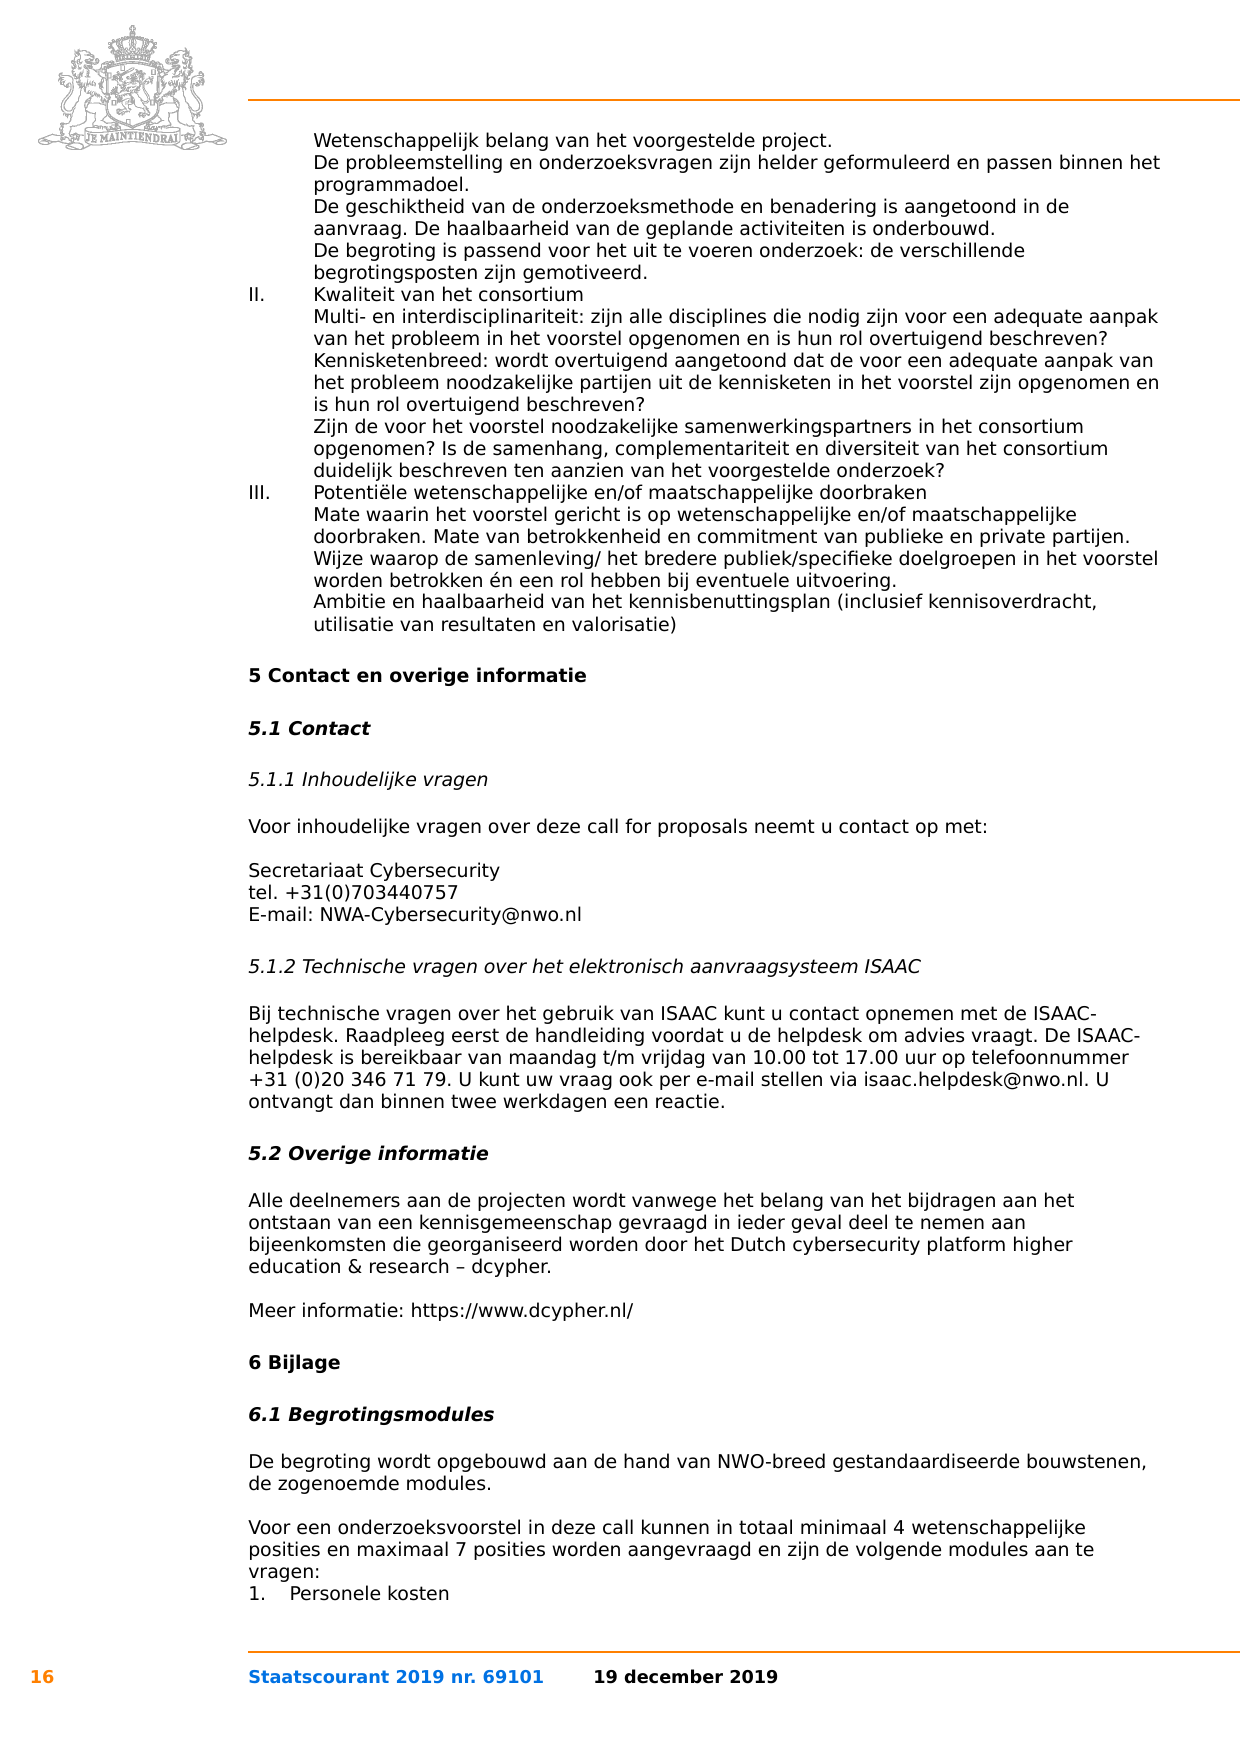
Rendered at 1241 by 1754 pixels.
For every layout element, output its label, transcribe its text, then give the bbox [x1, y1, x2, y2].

text E-mail: NWA-Cybersecurity@nwo.nl [248, 904, 1163, 926]
text Wijze waarop de samenleving/ het bredere publiek/specifieke doelgroepen in het voorstel worden betrokken én een rol hebben bij eventuele uitvoering. [313, 547, 1163, 591]
text Secretariaat Cybersecurity [248, 860, 1163, 882]
subtitle 6 Bijlage [248, 1352, 1163, 1374]
subtitle 5.1 Contact [248, 717, 1163, 739]
text Kennisketenbreed: wordt overtuigend aangetoond dat de voor een adequate aanpak van het probleem noodzakelijke partijen uit de kennisketen in het voorstel zijn opgenomen en is hun rol overtuigend beschreven? [313, 350, 1163, 416]
text Ambitie en haalbaarheid van het kennisbenuttingsplan (inclusief kennisoverdracht, utilisatie van resultaten en valorisatie) [313, 591, 1163, 635]
text Zijn de voor het voorstel noodzakelijke samenwerkingspartners in het consortium opgenomen? Is de samenhang, complementariteit en diversiteit van het consortium duidelijk beschreven ten aanzien van het voorgestelde onderzoek? [313, 416, 1163, 482]
text Voor een onderzoeksvoorstel in deze call kunnen in totaal minimaal 4 wetenschappelijke posities en maximaal 7 posities worden aangevraagd en zijn de volgende modules aan te vragen: [248, 1517, 1163, 1582]
picture [38, 25, 227, 150]
subtitle 5 Contact en overige informatie [248, 665, 1163, 687]
subtitle 5.1.2 Technische vragen over het elektronisch aanvraagsysteem ISAAC [248, 956, 1163, 978]
text Wetenschappelijk belang van het voorgestelde project. [313, 130, 1163, 152]
text Mate waarin het voorstel gericht is op wetenschappelijke en/of maatschappelijke doorbraken. Mate van betrokkenheid en commitment van publieke en private partijen. [313, 503, 1163, 547]
text II. Kwaliteit van het consortium [248, 284, 1163, 306]
text De begroting is passend voor het uit te voeren onderzoek: de verschillende begrotingsposten zijn gemotiveerd. [313, 240, 1163, 284]
subtitle 6.1 Begrotingsmodules [248, 1404, 1163, 1426]
text III. Potentiële wetenschappelijke en/of maatschappelijke doorbraken [248, 482, 1163, 503]
text Voor inhoudelijke vragen over deze call for proposals neemt u contact op met: [248, 816, 1163, 838]
text Alle deelnemers aan de projecten wordt vanwege het belang van het bijdragen aan het ontstaan van een kennisgemeenschap gevraagd in ieder geval deel te nemen aan bijeenkomsten die georganiseerd worden door het Dutch cybersecurity platform higher education & research – dcypher. [248, 1190, 1163, 1278]
text Meer informatie: https://www.dcypher.nl/ [248, 1300, 1163, 1322]
text Multi- en interdisciplinariteit: zijn alle disciplines die nodig zijn voor een adequate aanpak van het probleem in het voorstel opgenomen en is hun rol overtuigend beschreven? [313, 306, 1163, 350]
text Bij technische vragen over het gebruik van ISAAC kunt u contact opnemen met de ISAAC-helpdesk. Raadpleeg eerst de handleiding voordat u de helpdesk om advies vraagt. De ISAAC-helpdesk is bereikbaar van maandag t/m vrijdag van 10.00 tot 17.00 uur op telefoonnummer +31 (0)20 346 71 79. U kunt uw vraag ook per e-mail stellen via isaac.helpdesk@nwo.nl. U ontvangt dan binnen twee werkdagen een reactie. [248, 1003, 1163, 1113]
text tel. +31(0)703440757 [248, 882, 1163, 904]
text De begroting wordt opgebouwd aan de hand van NWO-breed gestandaardiseerde bouwstenen, de zogenoemde modules. [248, 1451, 1163, 1495]
text 1. Personele kosten [248, 1582, 1163, 1604]
text De probleemstelling en onderzoeksvragen zijn helder geformuleerd en passen binnen het programmadoel. [313, 152, 1163, 196]
subtitle 5.1.1 Inhoudelijke vragen [248, 769, 1163, 791]
subtitle 5.2 Overige informatie [248, 1143, 1163, 1165]
text De geschiktheid van de onderzoeksmethode en benadering is aangetoond in de aanvraag. De haalbaarheid van de geplande activiteiten is onderbouwd. [313, 196, 1163, 240]
